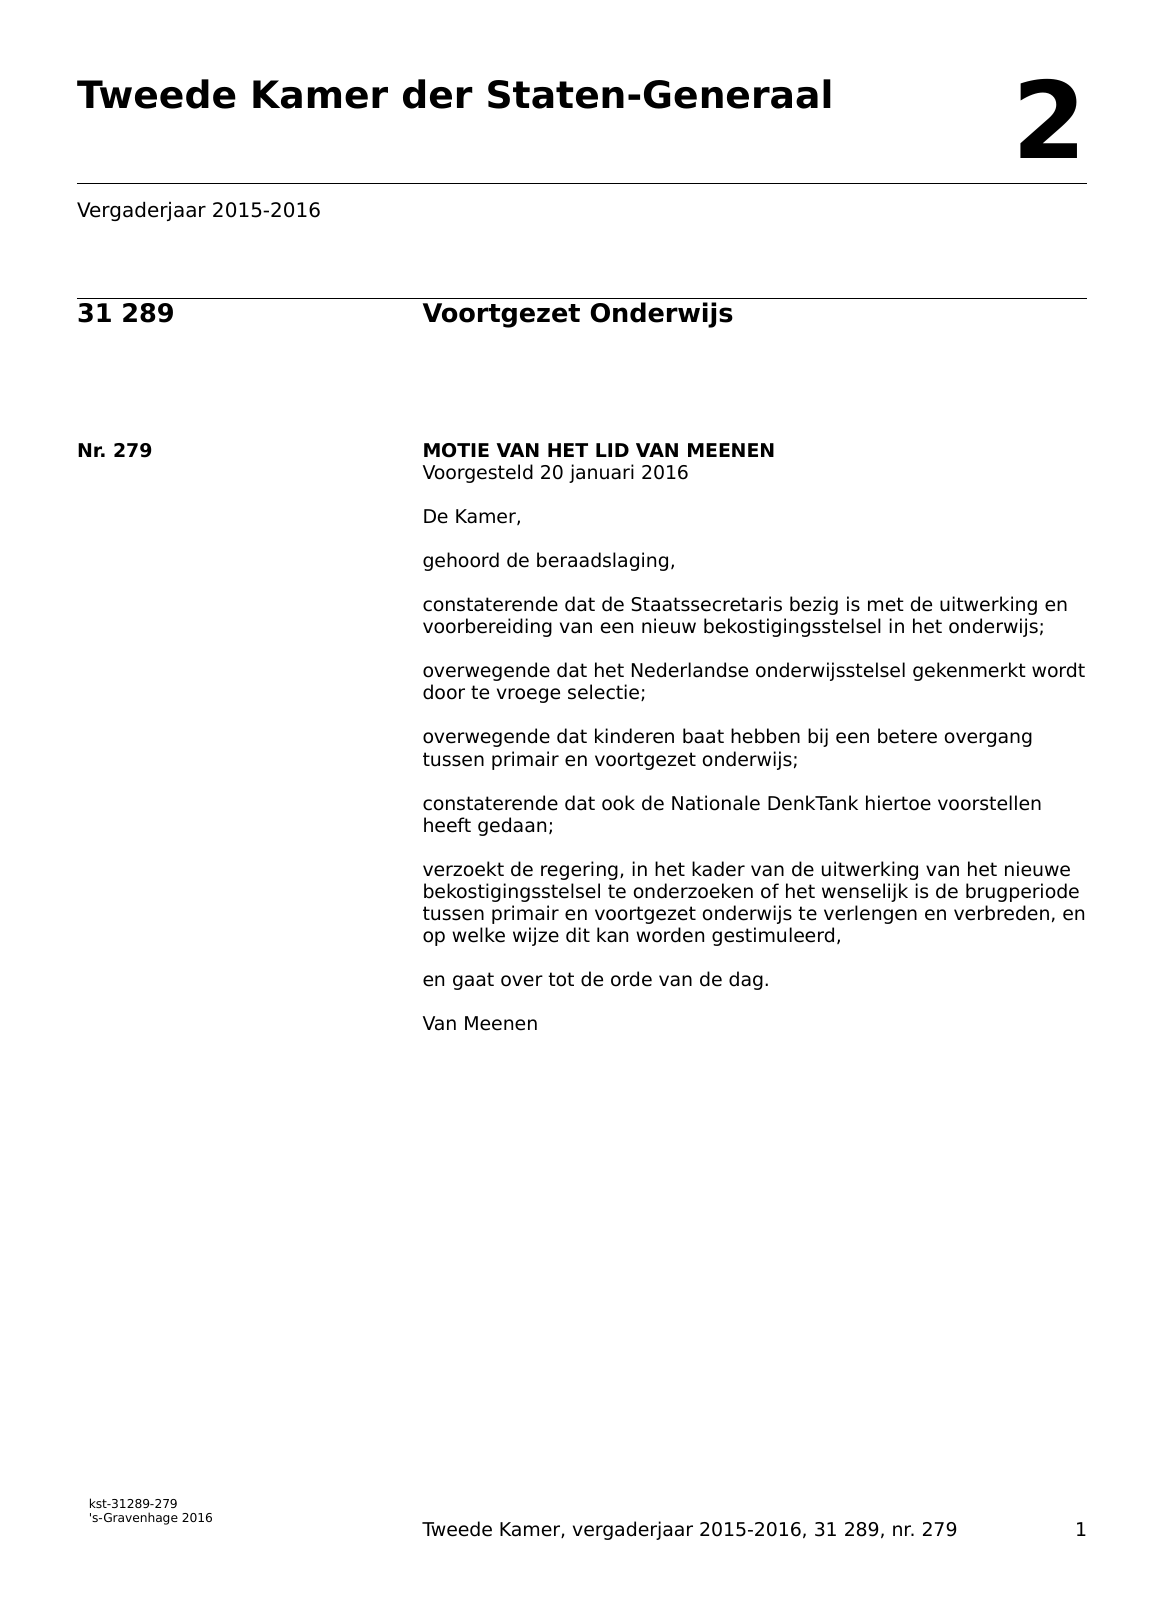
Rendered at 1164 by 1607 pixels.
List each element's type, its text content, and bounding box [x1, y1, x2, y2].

subtitle 31 289 Voortgezet Onderwijs [77, 299, 1087, 329]
table_header Tweede Kamer der Staten-Generaal [77, 59, 886, 183]
text Voorgesteld 20 januari 2016 [422, 462, 1087, 484]
text constaterende dat de Staatssecretaris bezig is met de uitwerking en voorbereiding van een nieuw bekostigingsstelsel in het onderwijs; [422, 594, 1087, 638]
text kst-31289-279 [88, 1497, 323, 1511]
table_cell Vergaderjaar 2015-2016 [77, 184, 1087, 298]
subtitle Nr. 279 MOTIE VAN HET LID VAN MEENEN [77, 440, 1087, 462]
text constaterende dat ook de Nationale DenkTank hiertoe voorstellen heeft gedaan; [422, 793, 1087, 837]
text verzoekt de regering, in het kader van de uitwerking van het nieuwe bekostigingsstelsel te onderzoeken of het wenselijk is de brugperiode tussen primair en voortgezet onderwijs te verlengen en verbreden, en op welke wijze dit kan worden gestimuleerd, [422, 859, 1087, 947]
text Van Meenen [422, 1013, 1087, 1035]
table_header 2 [886, 59, 1087, 183]
text 's-Gravenhage 2016 [88, 1511, 323, 1525]
text De Kamer, [422, 506, 1087, 528]
text en gaat over tot de orde van de dag. [422, 969, 1087, 991]
text gehoord de beraadslaging, [422, 550, 1087, 572]
text overwegende dat kinderen baat hebben bij een betere overgang tussen primair en voortgezet onderwijs; [422, 726, 1087, 770]
text overwegende dat het Nederlandse onderwijsstelsel gekenmerkt wordt door te vroege selectie; [422, 660, 1087, 704]
